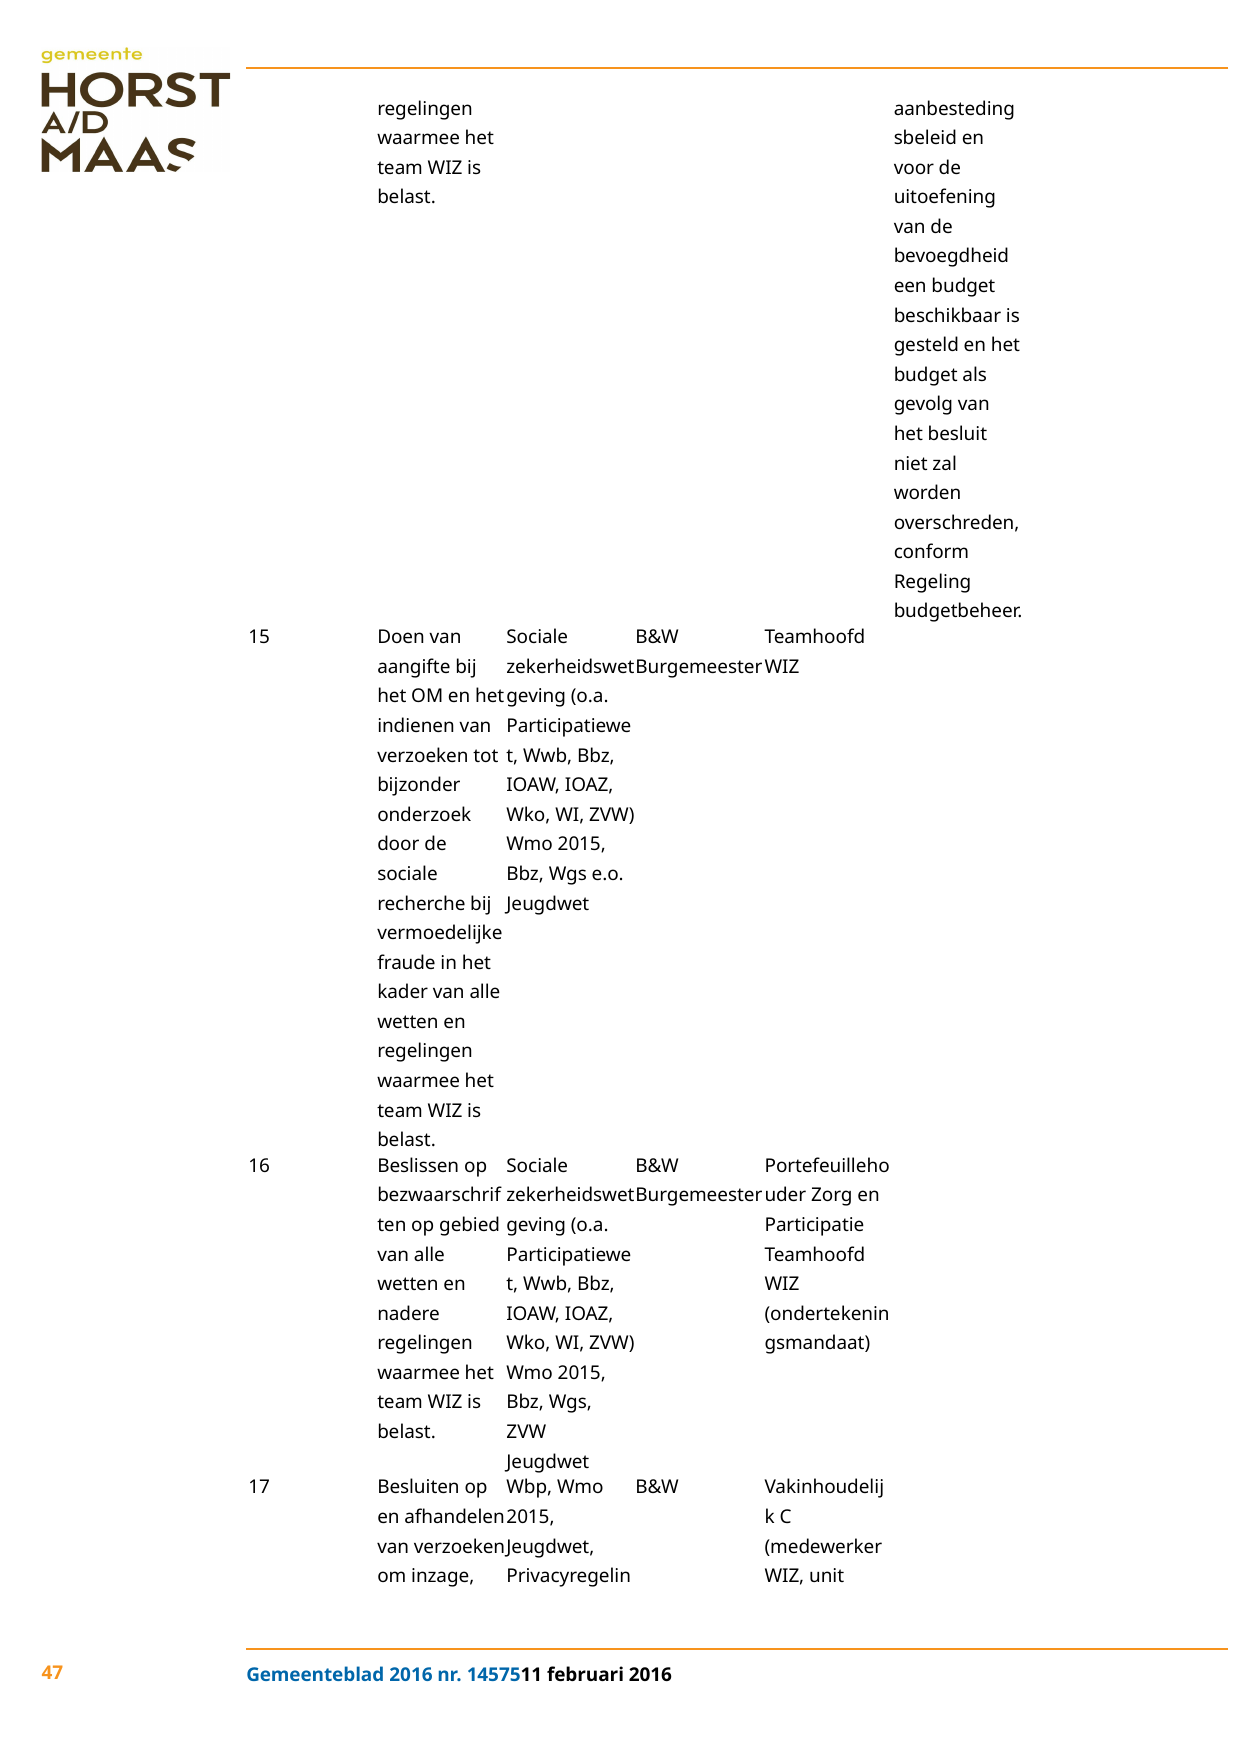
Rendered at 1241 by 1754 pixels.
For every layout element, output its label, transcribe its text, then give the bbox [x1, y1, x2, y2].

table_cell Wbp, Wmo 2015, Jeugdwet, Privacyregelin [506, 1474, 635, 1588]
table_cell Teamhoofd WIZ [764, 624, 893, 1152]
table_cell aanbestedingsbeleid en voor de uitoefening van de bevoegdheid een budget beschikbaar is gesteld en het budget als gevolg van het besluit niet zal worden overschreden, conform Regeling budgetbeheer. [894, 95, 1022, 623]
table_cell Portefeuillehouder Zorg en Participatie Teamhoofd WIZ (ondertekeningsmandaat) [764, 1152, 893, 1474]
table_cell 17 [248, 1474, 377, 1588]
table_cell [894, 1474, 1022, 1588]
picture [41, 47, 231, 172]
table_cell Sociale zekerheidswetgeving (o.a. Participatiewet, Wwb, Bbz, IOAW, IOAZ, Wko, WI, ZVW) Wmo 2015, Bbz, Wgs e.o. Jeugdwet [506, 624, 635, 1152]
table_cell [635, 95, 764, 623]
table_cell regelingen waarmee het team WIZ is belast. [377, 95, 506, 623]
table_cell 16 [248, 1152, 377, 1474]
table_cell Besluiten op en afhandelen van verzoeken om inzage, [377, 1474, 506, 1588]
table_cell Doen van aangifte bij het OM en het indienen van verzoeken tot bijzonder onderzoek door de sociale recherche bij vermoedelijke fraude in het kader van alle wetten en regelingen waarmee het team WIZ is belast. [377, 624, 506, 1152]
table_cell B&W [635, 1474, 764, 1588]
table_cell [506, 95, 635, 623]
table_cell [894, 624, 1022, 1152]
table_cell B&W Burgemeester [635, 1152, 764, 1474]
table_cell 15 [248, 624, 377, 1152]
table_cell Vakinhoudelijk C (medewerker WIZ, unit [764, 1474, 893, 1588]
table_cell [248, 95, 377, 623]
table_cell Beslissen op bezwaarschriften op gebied van alle wetten en nadere regelingen waarmee het team WIZ is belast. [377, 1152, 506, 1474]
table_cell [764, 95, 893, 623]
table_cell Sociale zekerheidswetgeving (o.a. Participatiewet, Wwb, Bbz, IOAW, IOAZ, Wko, WI, ZVW) Wmo 2015, Bbz, Wgs, ZVW Jeugdwet [506, 1152, 635, 1474]
table_cell B&W Burgemeester [635, 624, 764, 1152]
table_cell [894, 1152, 1022, 1474]
